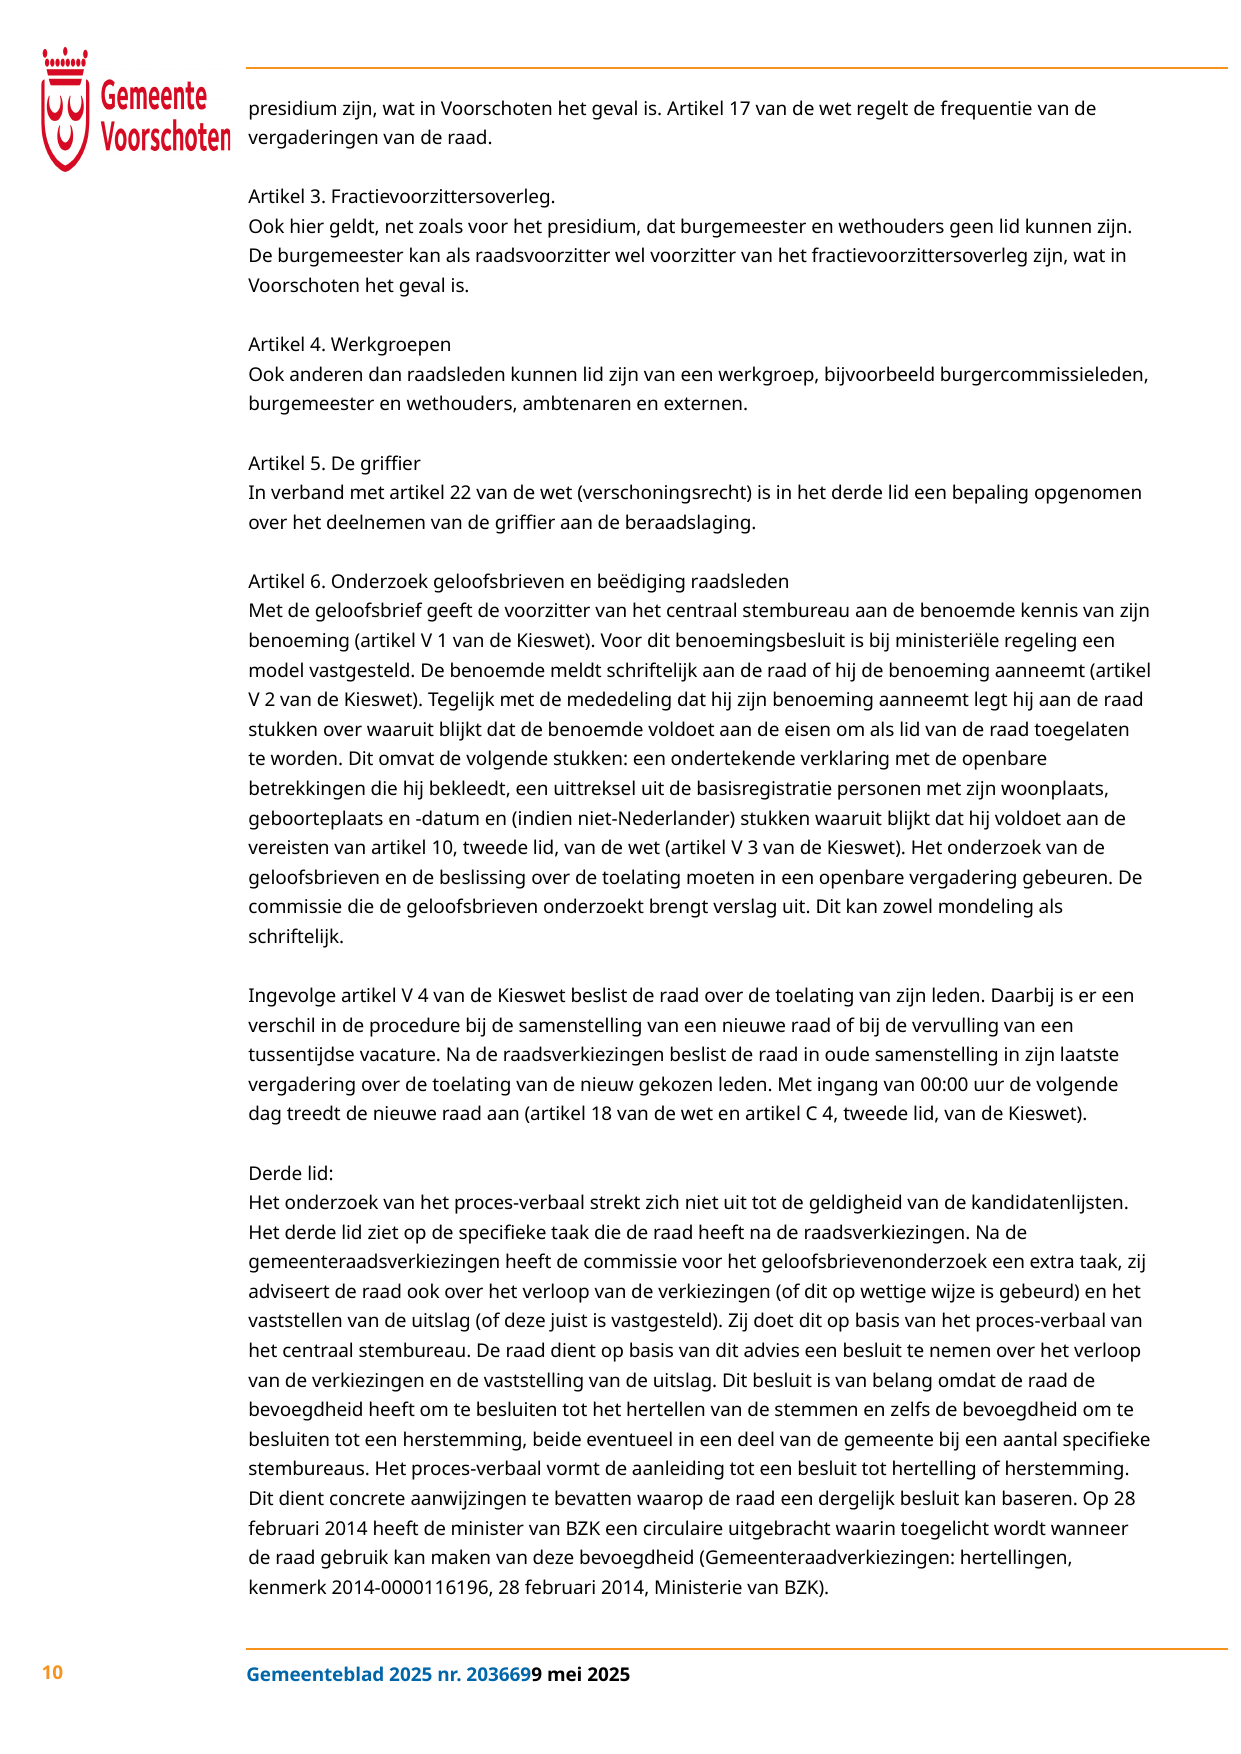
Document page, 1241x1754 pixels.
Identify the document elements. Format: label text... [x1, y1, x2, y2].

text Met de geloofsbrief geeft de voorzitter van het centraal stembureau aan de benoemde kennis van zijn benoeming (artikel V 1 van de Kieswet). Voor dit benoemingsbesluit is bij ministeriële regeling een model vastgesteld. De benoemde meldt schriftelijk aan de raad of hij de benoeming aanneemt (artikel V 2 van de Kieswet). Tegelijk met de mededeling dat hij zijn benoeming aanneemt legt hij aan de raad stukken over waaruit blijkt dat de benoemde voldoet aan de eisen om als lid van de raad toegelaten te worden. Dit omvat de volgende stukken: een ondertekende verklaring met de openbare betrekkingen die hij bekleedt, een uittreksel uit de basisregistratie personen met zijn woonplaats, geboorteplaats en -datum en (indien niet-Nederlander) stukken waaruit blijkt dat hij voldoet aan de vereisten van artikel 10, tweede lid, van de wet (artikel V 3 van de Kieswet). Het onderzoek van de geloofsbrieven en de beslissing over de toelating moeten in een openbare vergadering gebeuren. De commissie die de geloofsbrieven onderzoekt brengt verslag uit. Dit kan zowel mondeling als schriftelijk. [248, 598, 1152, 949]
text Artikel 6. Onderzoek geloofsbrieven en beëdiging raadsleden [248, 568, 1152, 594]
text Ingevolge artikel V 4 van de Kieswet beslist de raad over de toelating van zijn leden. Daarbij is er een verschil in de procedure bij de samenstelling van een nieuwe raad of bij de vervulling van een tussentijdse vacature. Na de raadsverkiezingen beslist de raad in oude samenstelling in zijn laatste vergadering over de toelating van de nieuw gekozen leden. Met ingang van 00:00 uur de volgende dag treedt de nieuwe raad aan (artikel 18 van de wet en artikel C 4, tweede lid, van de Kieswet). [248, 982, 1152, 1126]
text In verband met artikel 22 van de wet (verschoningsrecht) is in het derde lid een bepaling opgenomen over het deelnemen van de griffier aan de beraadslaging. [248, 479, 1152, 535]
text Artikel 3. Fractievoorzittersoverleg. [248, 183, 1152, 209]
text Artikel 4. Werkgroepen [248, 331, 1152, 357]
text Artikel 5. De griffier [248, 450, 1152, 476]
text presidium zijn, wat in Voorschoten het geval is. Artikel 17 van de wet regelt de frequentie van de vergaderingen van de raad. [248, 95, 1152, 150]
text Het onderzoek van het proces-verbaal strekt zich niet uit tot de geldigheid van de kandidatenlijsten. Het derde lid ziet op de specifieke taak die de raad heeft na de raadsverkiezingen. Na de gemeenteraadsverkiezingen heeft de commissie voor het geloofsbrievenonderzoek een extra taak, zij adviseert de raad ook over het verloop van de verkiezingen (of dit op wettige wijze is gebeurd) en het vaststellen van de uitslag (of deze juist is vastgesteld). Zij doet dit op basis van het proces-verbaal van het centraal stembureau. De raad dient op basis van dit advies een besluit te nemen over het verloop van de verkiezingen en de vaststelling van de uitslag. Dit besluit is van belang omdat de raad de bevoegdheid heeft om te besluiten tot het hertellen van de stemmen en zelfs de bevoegdheid om te besluiten tot een herstemming, beide eventueel in een deel van de gemeente bij een aantal specifieke stembureaus. Het proces-verbaal vormt de aanleiding tot een besluit tot hertelling of herstemming. Dit dient concrete aanwijzingen te bevatten waarop de raad een dergelijk besluit kan baseren. Op 28 februari 2014 heeft de minister van BZK een circulaire uitgebracht waarin toegelicht wordt wanneer de raad gebruik kan maken van deze bevoegdheid (Gemeenteraadverkiezingen: hertellingen, kenmerk 2014-0000116196, 28 februari 2014, Ministerie van BZK). [248, 1189, 1152, 1600]
text Ook hier geldt, net zoals voor het presidium, dat burgemeester en wethouders geen lid kunnen zijn. De burgemeester kan als raadsvoorzitter wel voorzitter van het fractievoorzittersoverleg zijn, wat in Voorschoten het geval is. [248, 213, 1152, 298]
picture [41, 47, 231, 172]
text Derde lid: [248, 1160, 1152, 1186]
text Ook anderen dan raadsleden kunnen lid zijn van een werkgroep, bijvoorbeeld burgercommissieleden, burgemeester en wethouders, ambtenaren en externen. [248, 361, 1152, 416]
